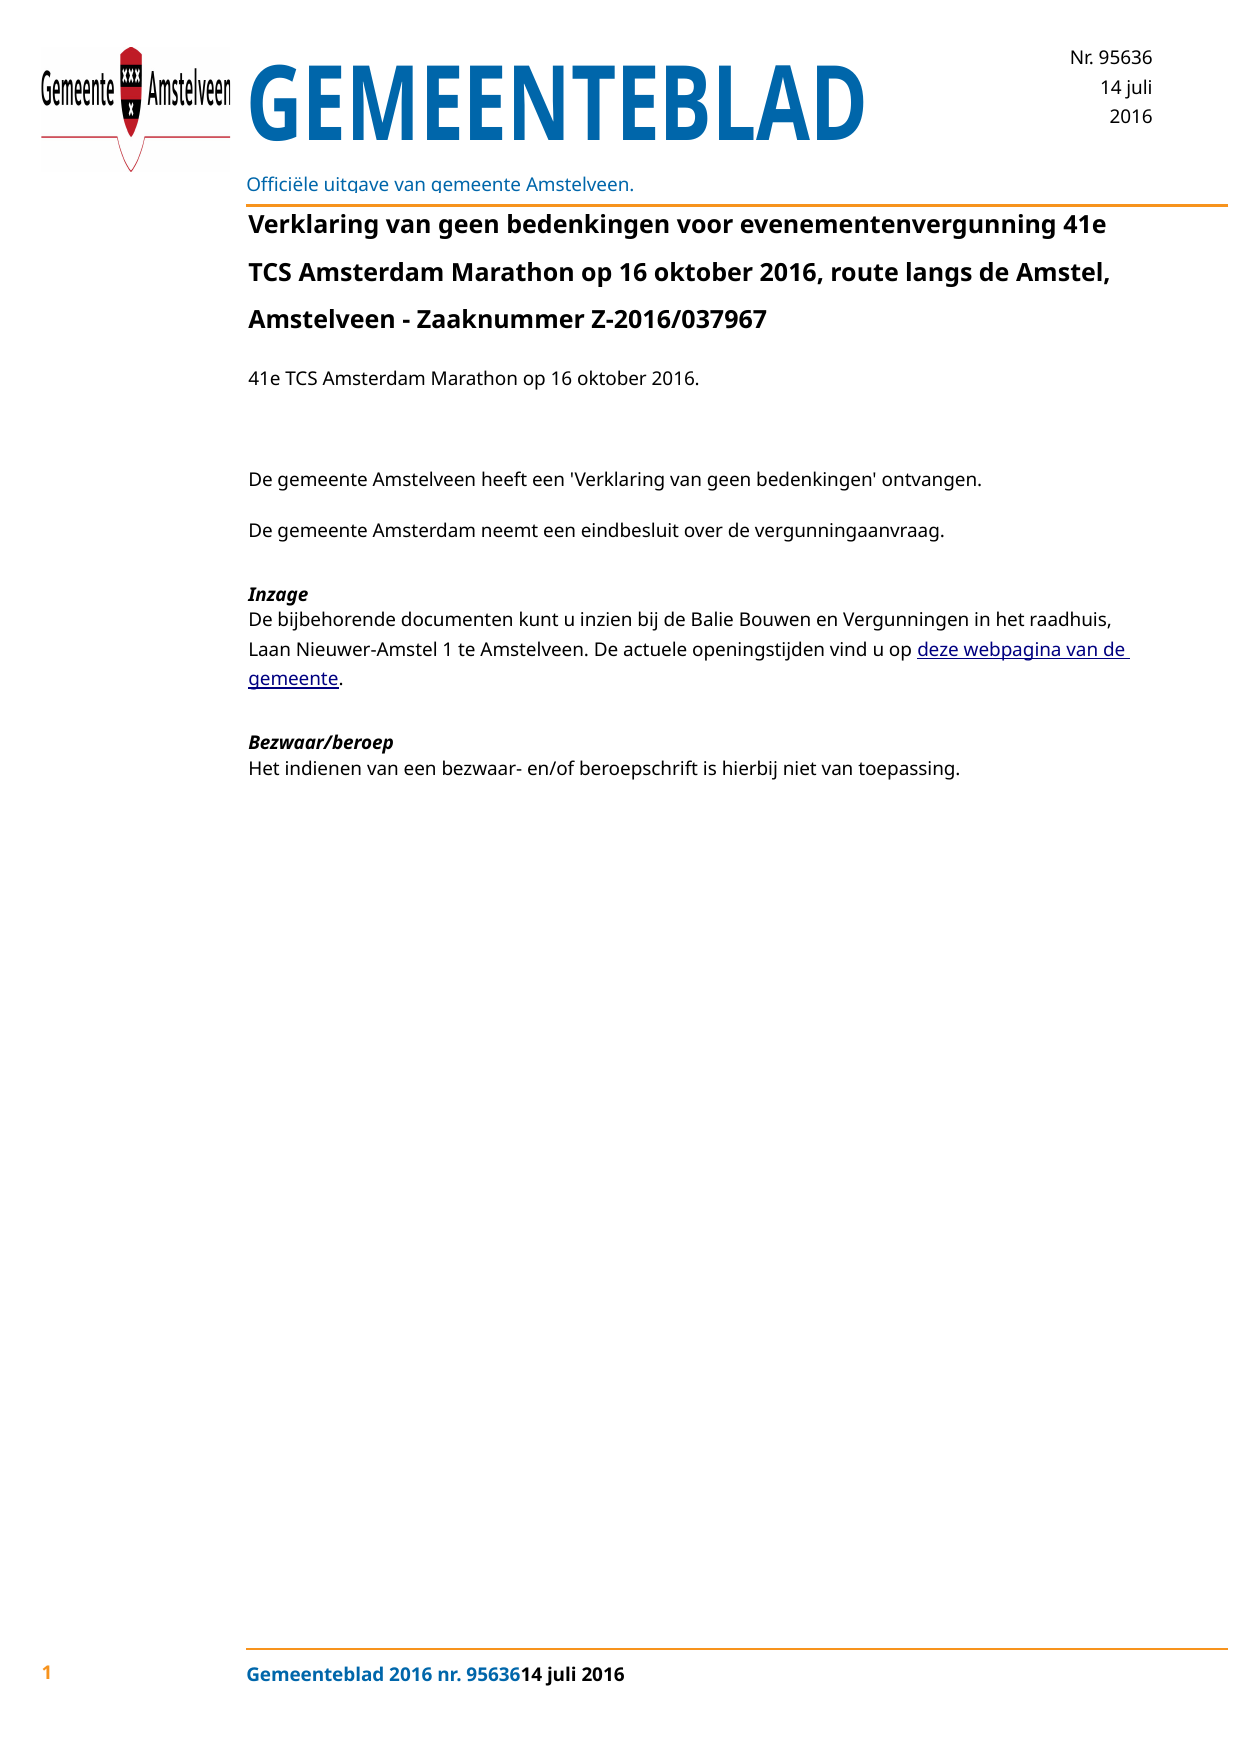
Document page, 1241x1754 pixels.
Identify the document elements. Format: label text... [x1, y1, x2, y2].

text De gemeente Amstelveen heeft een 'Verklaring van geen bedenkingen' ontvangen. [248, 466, 1152, 492]
text Bezwaar/beroep [248, 729, 1152, 755]
text Verklaring van geen bedenkingen voor evenementenvergunning 41e TCS Amsterdam Marathon op 16 oktober 2016, route langs de Amstel, Amstelveen - Zaaknummer Z-2016/037967 [248, 207, 1152, 336]
text Inzage [248, 581, 1152, 606]
text Het indienen van een bezwaar- en/of beroepschrift is hierbij niet van toepassing. [248, 755, 1152, 781]
picture [41, 47, 231, 172]
text De bijbehorende documenten kunt u inzien bij de Balie Bouwen en Vergunningen in het raadhuis, Laan Nieuwer-Amstel 1 te Amstelveen. De actuele openingstijden vind u op deze webpagina van de gemeente. [248, 606, 1152, 691]
text De gemeente Amsterdam neemt een eindbesluit over de vergunningaanvraag. [248, 517, 1152, 542]
text 41e TCS Amsterdam Marathon op 16 oktober 2016. [248, 366, 1152, 391]
